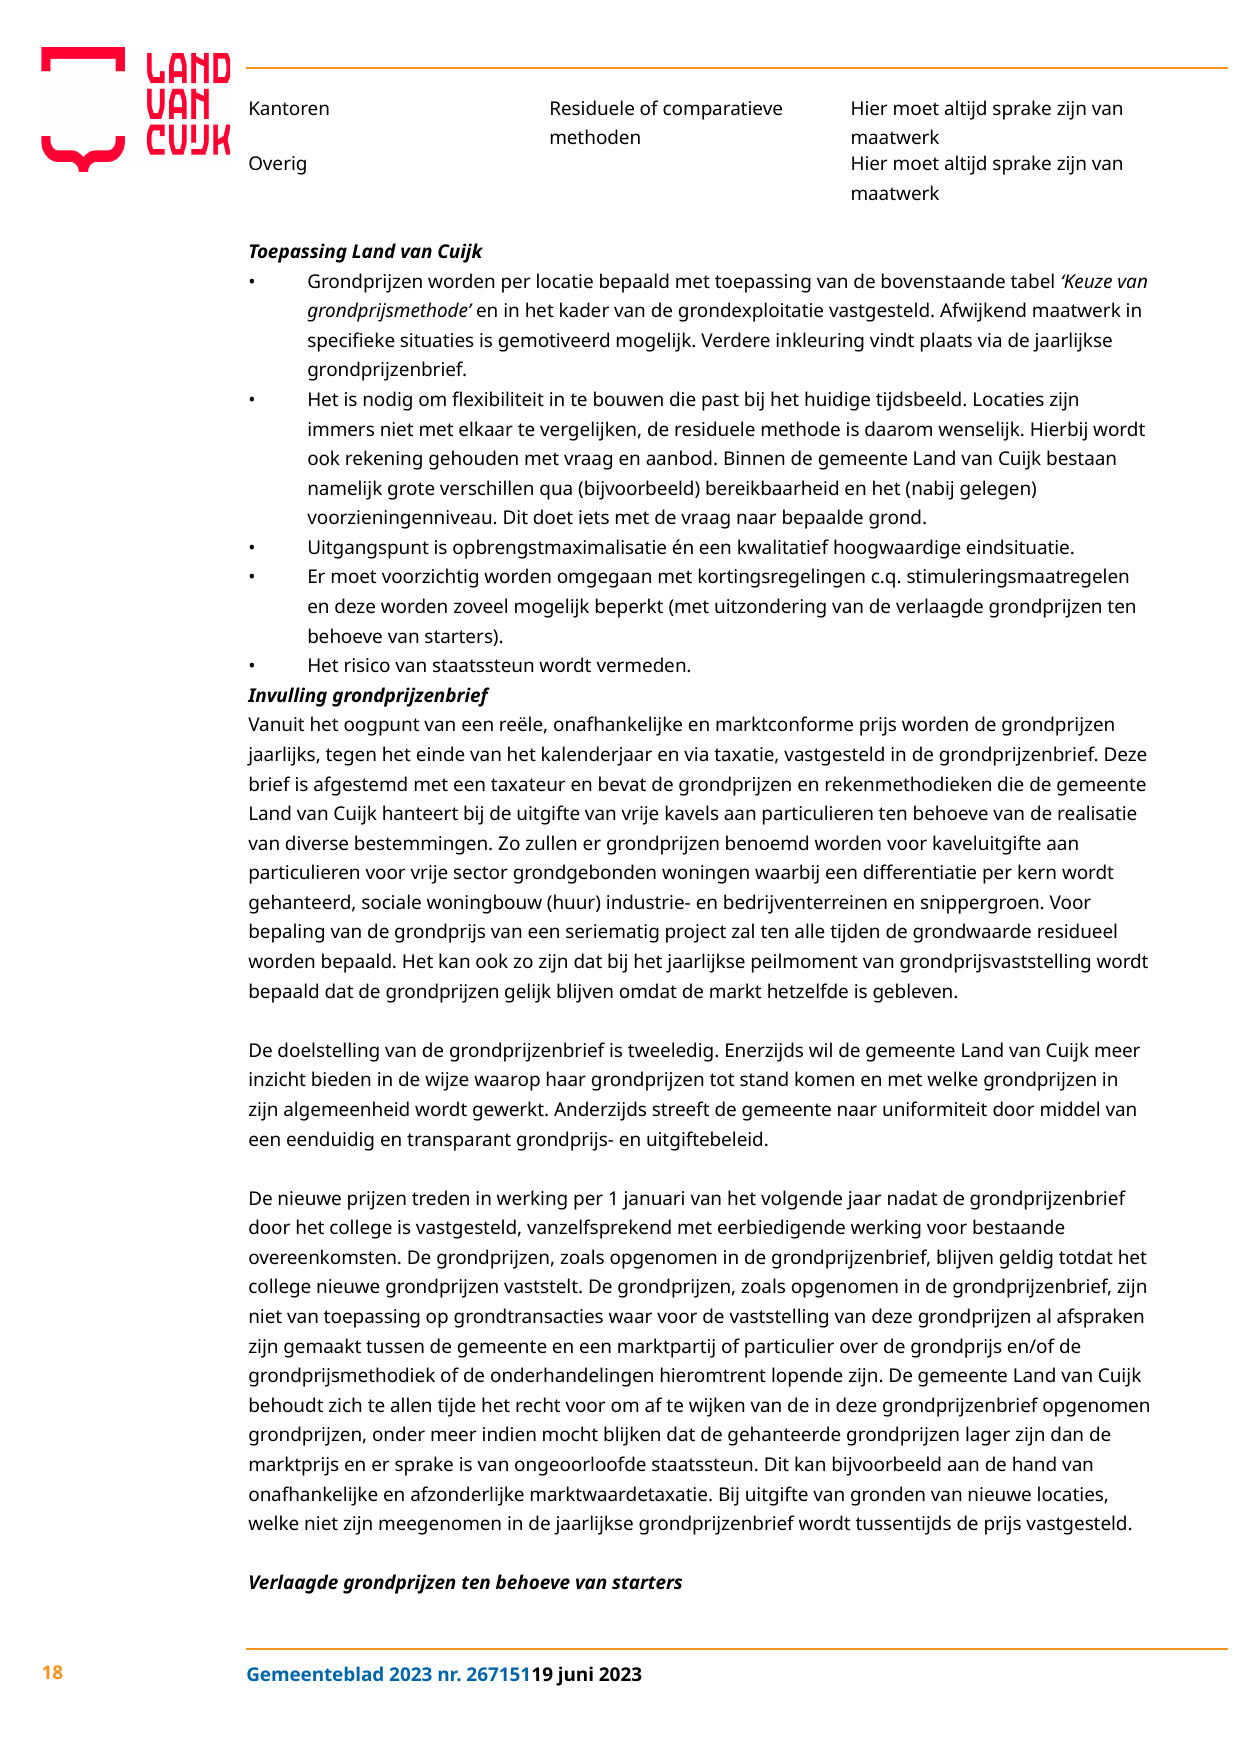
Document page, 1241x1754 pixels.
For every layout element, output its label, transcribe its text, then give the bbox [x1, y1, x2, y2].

table_cell Residuele of comparatieve methoden [549, 95, 850, 150]
table_cell Hier moet altijd sprake zijn van maatwerk [850, 95, 1152, 150]
picture [41, 47, 231, 172]
list Grondprijzen worden per locatie bepaald met toepassing van de bovenstaande tabel ‘Keuze van grondprijsmethode’ en in het kader van de grondexploitatie vastgesteld. Afwijkend maatwerk in specifieke situaties is gemotiveerd mogelijk. Verdere inkleuring vindt plaats via de jaarlijkse grondprijzenbrief. [248, 268, 1152, 382]
text De nieuwe prijzen treden in werking per 1 januari van het volgende jaar nadat de grondprijzenbrief door het college is vastgesteld, vanzelfsprekend met eerbiedigende werking voor bestaande overeenkomsten. De grondprijzen, zoals opgenomen in de grondprijzenbrief, blijven geldig totdat het college nieuwe grondprijzen vaststelt. De grondprijzen, zoals opgenomen in de grondprijzenbrief, zijn niet van toepassing op grondtransacties waar voor de vaststelling van deze grondprijzen al afspraken zijn gemaakt tussen de gemeente en een marktpartij of particulier over de grondprijs en/of de grondprijsmethodiek of de onderhandelingen hieromtrent lopende zijn. De gemeente Land van Cuijk behoudt zich te allen tijde het recht voor om af te wijken van de in deze grondprijzenbrief opgenomen grondprijzen, onder meer indien mocht blijken dat de gehanteerde grondprijzen lager zijn dan de marktprijs en er sprake is van ongeoorloofde staatssteun. Dit kan bijvoorbeeld aan de hand van onafhankelijke en afzonderlijke marktwaardetaxatie. Bij uitgifte van gronden van nieuwe locaties, welke niet zijn meegenomen in de jaarlijkse grondprijzenbrief wordt tussentijds de prijs vastgesteld. [248, 1185, 1152, 1536]
list Het risico van staatssteun wordt vermeden. [248, 652, 1152, 678]
text Toepassing Land van Cuijk [248, 238, 1152, 264]
table_cell Hier moet altijd sprake zijn van maatwerk [850, 150, 1152, 205]
text Vanuit het oogpunt van een reële, onafhankelijke en marktconforme prijs worden de grondprijzen jaarlijks, tegen het einde van het kalenderjaar en via taxatie, vastgesteld in de grondprijzenbrief. Deze brief is afgestemd met een taxateur en bevat de grondprijzen en rekenmethodieken die de gemeente Land van Cuijk hanteert bij de uitgifte van vrije kavels aan particulieren ten behoeve van de realisatie van diverse bestemmingen. Zo zullen er grondprijzen benoemd worden voor kaveluitgifte aan particulieren voor vrije sector grondgebonden woningen waarbij een differentiatie per kern wordt gehanteerd, sociale woningbouw (huur) industrie- en bedrijventerreinen en snippergroen. Voor bepaling van de grondprijs van een seriematig project zal ten alle tijden de grondwaarde residueel worden bepaald. Het kan ook zo zijn dat bij het jaarlijkse peilmoment van grondprijsvaststelling wordt bepaald dat de grondprijzen gelijk blijven omdat de markt hetzelfde is gebleven. [248, 712, 1152, 1003]
list Uitgangspunt is opbrengstmaximalisatie én een kwalitatief hoogwaardige eindsituatie. [248, 534, 1152, 560]
text Invulling grondprijzenbrief [248, 682, 1152, 708]
list Het is nodig om flexibiliteit in te bouwen die past bij het huidige tijdsbeeld. Locaties zijn immers niet met elkaar te vergelijken, de residuele methode is daarom wenselijk. Hierbij wordt ook rekening gehouden met vraag en aanbod. Binnen de gemeente Land van Cuijk bestaan namelijk grote verschillen qua (bijvoorbeeld) bereikbaarheid en het (nabij gelegen) voorzieningenniveau. Dit doet iets met de vraag naar bepaalde grond. [248, 386, 1152, 530]
text De doelstelling van de grondprijzenbrief is tweeledig. Enerzijds wil de gemeente Land van Cuijk meer inzicht bieden in de wijze waarop haar grondprijzen tot stand komen en met welke grondprijzen in zijn algemeenheid wordt gewerkt. Anderzijds streeft de gemeente naar uniformiteit door middel van een eenduidig en transparant grondprijs- en uitgiftebeleid. [248, 1037, 1152, 1151]
table_cell Kantoren [248, 95, 549, 150]
list Er moet voorzichtig worden omgegaan met kortingsregelingen c.q. stimuleringsmaatregelen en deze worden zoveel mogelijk beperkt (met uitzondering van de verlaagde grondprijzen ten behoeve van starters). [248, 564, 1152, 648]
text Verlaagde grondprijzen ten behoeve van starters [248, 1569, 1152, 1595]
table_cell [549, 150, 850, 205]
table_cell Overig [248, 150, 549, 205]
